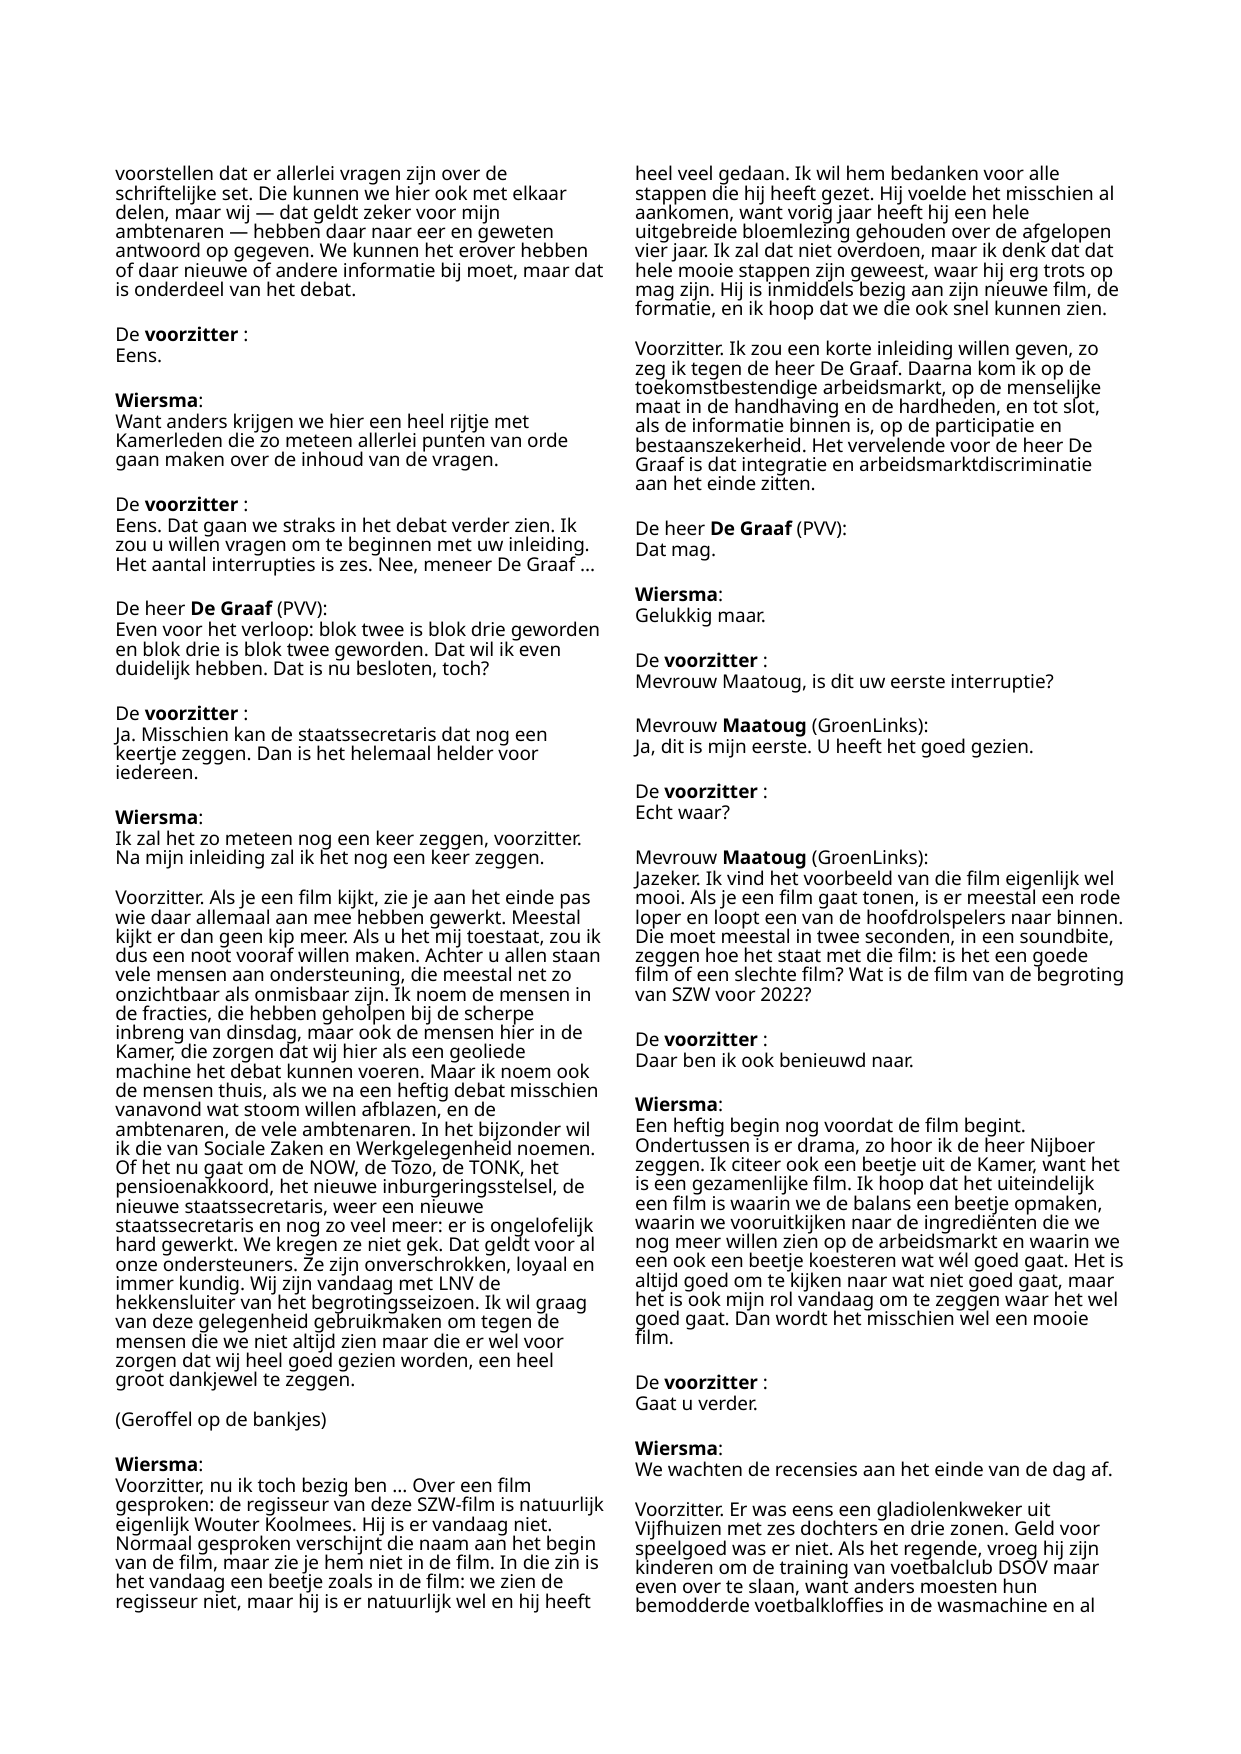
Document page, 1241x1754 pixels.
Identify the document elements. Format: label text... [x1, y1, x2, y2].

text Wiersma: [115, 387, 605, 413]
text Voorzitter. Ik zou een korte inleiding willen geven, zo zeg ik tegen de heer De Graaf. Daarna kom ik op de toekomstbestendige arbeidsmarkt, op de menselijke maat in de handhaving en de hardheden, en tot slot, als de informatie binnen is, op de participatie en bestaanszekerheid. Het vervelende voor de heer De Graaf is dat integratie en arbeidsmarktdiscriminatie aan het einde zitten. [635, 340, 1125, 494]
text heel veel gedaan. Ik wil hem bedanken voor alle stappen die hij heeft gezet. Hij voelde het misschien al aankomen, want vorig jaar heeft hij een hele uitgebreide bloemlezing gehouden over de afgelopen vier jaar. Ik zal dat niet overdoen, maar ik denk dat dat hele mooie stappen zijn geweest, waar hij erg trots op mag zijn. Hij is inmiddels bezig aan zijn nieuwe film, de formatie, en ik hoop dat we die ook snel kunnen zien. [635, 165, 1125, 319]
text Echt waar? [635, 804, 1125, 823]
text Eens. Dat gaan we straks in het debat verder zien. Ik zou u willen vragen om te beginnen met uw inleiding. Het aantal interrupties is zes. Nee, meneer De Graaf ... [115, 517, 605, 575]
text Mevrouw Maatoug, is dit uw eerste interruptie? [635, 673, 1125, 692]
text Voorzitter. Als je een film kijkt, zie je aan het einde pas wie daar allemaal aan mee hebben gewerkt. Meestal kijkt er dan geen kip meer. Als u het mij toestaat, zou ik dus een noot vooraf willen maken. Achter u allen staan vele mensen aan ondersteuning, die meestal net zo onzichtbaar als onmisbaar zijn. Ik noem de mensen in de fracties, die hebben geholpen bij de scherpe inbreng van dinsdag, maar ook de mensen hier in de Kamer, die zorgen dat wij hier als een geoliede machine het debat kunnen voeren. Maar ik noem ook de mensen thuis, als we na een heftig debat misschien vanavond wat stoom willen afblazen, en de ambtenaren, de vele ambtenaren. In het bijzonder wil ik die van Sociale Zaken en Werkgelegenheid noemen. Of het nu gaat om de NOW, de Tozo, de TONK, het pensioenakkoord, het nieuwe inburgeringsstelsel, de nieuwe staatssecretaris, weer een nieuwe staatssecretaris en nog zo veel meer: er is ongelofelijk hard gewerkt. We kregen ze niet gek. Dat geldt voor al onze ondersteuners. Ze zijn onverschrokken, loyaal en immer kundig. Wij zijn vandaag met LNV de hekkensluiter van het begrotingsseizoen. Ik wil graag van deze gelegenheid gebruikmaken om tegen de mensen die we niet altijd zien maar die er wel voor zorgen dat wij heel goed gezien worden, een heel groot dankjewel te zeggen. [115, 889, 605, 1390]
text Dat mag. [635, 541, 1125, 560]
text De voorzitter : [115, 491, 605, 517]
text Mevrouw Maatoug (GroenLinks): [635, 713, 1125, 738]
text De heer De Graaf (PVV): [115, 596, 605, 621]
text De heer De Graaf (PVV): [635, 515, 1125, 541]
text De voorzitter : [635, 1369, 1125, 1395]
text Wiersma: [115, 804, 605, 830]
text De voorzitter : [635, 647, 1125, 673]
text Gelukkig maar. [635, 607, 1125, 626]
text Wiersma: [635, 1092, 1125, 1117]
text De voorzitter : [115, 321, 605, 347]
text Voorzitter. Er was eens een gladiolenkweker uit Vijfhuizen met zes dochters en drie zonen. Geld voor speelgoed was er niet. Als het regende, vroeg hij zijn kinderen om de training van voetbalclub DSOV maar even over te slaan, want anders moesten hun bemodderde voetbalkloffies in de wasmachine en al [635, 1501, 1125, 1617]
text Mevrouw Maatoug (GroenLinks): [635, 844, 1125, 870]
text Wiersma: [635, 581, 1125, 607]
text (Geroffel op de bankjes) [115, 1411, 605, 1431]
text De voorzitter : [635, 778, 1125, 804]
text Een heftig begin nog voordat de film begint. Ondertussen is er drama, zo hoor ik de heer Nijboer zeggen. Ik citeer ook een beetje uit de Kamer, want het is een gezamenlijke film. Ik hoop dat het uiteindelijk een film is waarin we de balans een beetje opmaken, waarin we vooruitkijken naar de ingrediënten die we nog meer willen zien op de arbeidsmarkt en waarin we een ook een beetje koesteren wat wél goed gaat. Het is altijd goed om te kijken naar wat niet goed gaat, maar het is ook mijn rol vandaag om te zeggen waar het wel goed gaat. Dan wordt het misschien wel een mooie film. [635, 1117, 1125, 1349]
text Eens. [115, 347, 605, 366]
text Wiersma: [635, 1435, 1125, 1461]
text Ja, dit is mijn eerste. U heeft het goed gezien. [635, 738, 1125, 758]
text We wachten de recensies aan het einde van de dag af. [635, 1461, 1125, 1480]
text Daar ben ik ook benieuwd naar. [635, 1052, 1125, 1071]
text Voorzitter, nu ik toch bezig ben ... Over een film gesproken: de regisseur van deze SZW-film is natuurlijk eigenlijk Wouter Koolmees. Hij is er vandaag niet. Normaal gesproken verschijnt die naam aan het begin van de film, maar zie je hem niet in de film. In die zin is het vandaag een beetje zoals in de film: we zien de regisseur niet, maar hij is er natuurlijk wel en hij heeft [115, 1477, 605, 1612]
text Ja. Misschien kan de staatssecretaris dat nog een keertje zeggen. Dan is het helemaal helder voor iedereen. [115, 726, 605, 783]
text De voorzitter : [635, 1026, 1125, 1052]
text Wiersma: [115, 1451, 605, 1477]
text De voorzitter : [115, 700, 605, 726]
text Gaat u verder. [635, 1395, 1125, 1414]
text Ik zal het zo meteen nog een keer zeggen, voorzitter. Na mijn inleiding zal ik het nog een keer zeggen. [115, 830, 605, 869]
text Want anders krijgen we hier een heel rijtje met Kamerleden die zo meteen allerlei punten van orde gaan maken over de inhoud van de vragen. [115, 413, 605, 470]
text Jazeker. Ik vind het voorbeeld van die film eigenlijk wel mooi. Als je een film gaat tonen, is er meestal een rode loper en loopt een van de hoofdrolspelers naar binnen. Die moet meestal in twee seconden, in een soundbite, zeggen hoe het staat met die film: is het een goede film of een slechte film? Wat is de film van de begroting van SZW voor 2022? [635, 870, 1125, 1005]
text voorstellen dat er allerlei vragen zijn over de schriftelijke set. Die kunnen we hier ook met elkaar delen, maar wij — dat geldt zeker voor mijn ambtenaren — hebben daar naar eer en geweten antwoord op gegeven. We kunnen het erover hebben of daar nieuwe of andere informatie bij moet, maar dat is onderdeel van het debat. [115, 165, 605, 300]
text Even voor het verloop: blok twee is blok drie geworden en blok drie is blok twee geworden. Dat wil ik even duidelijk hebben. Dat is nu besloten, toch? [115, 621, 605, 679]
